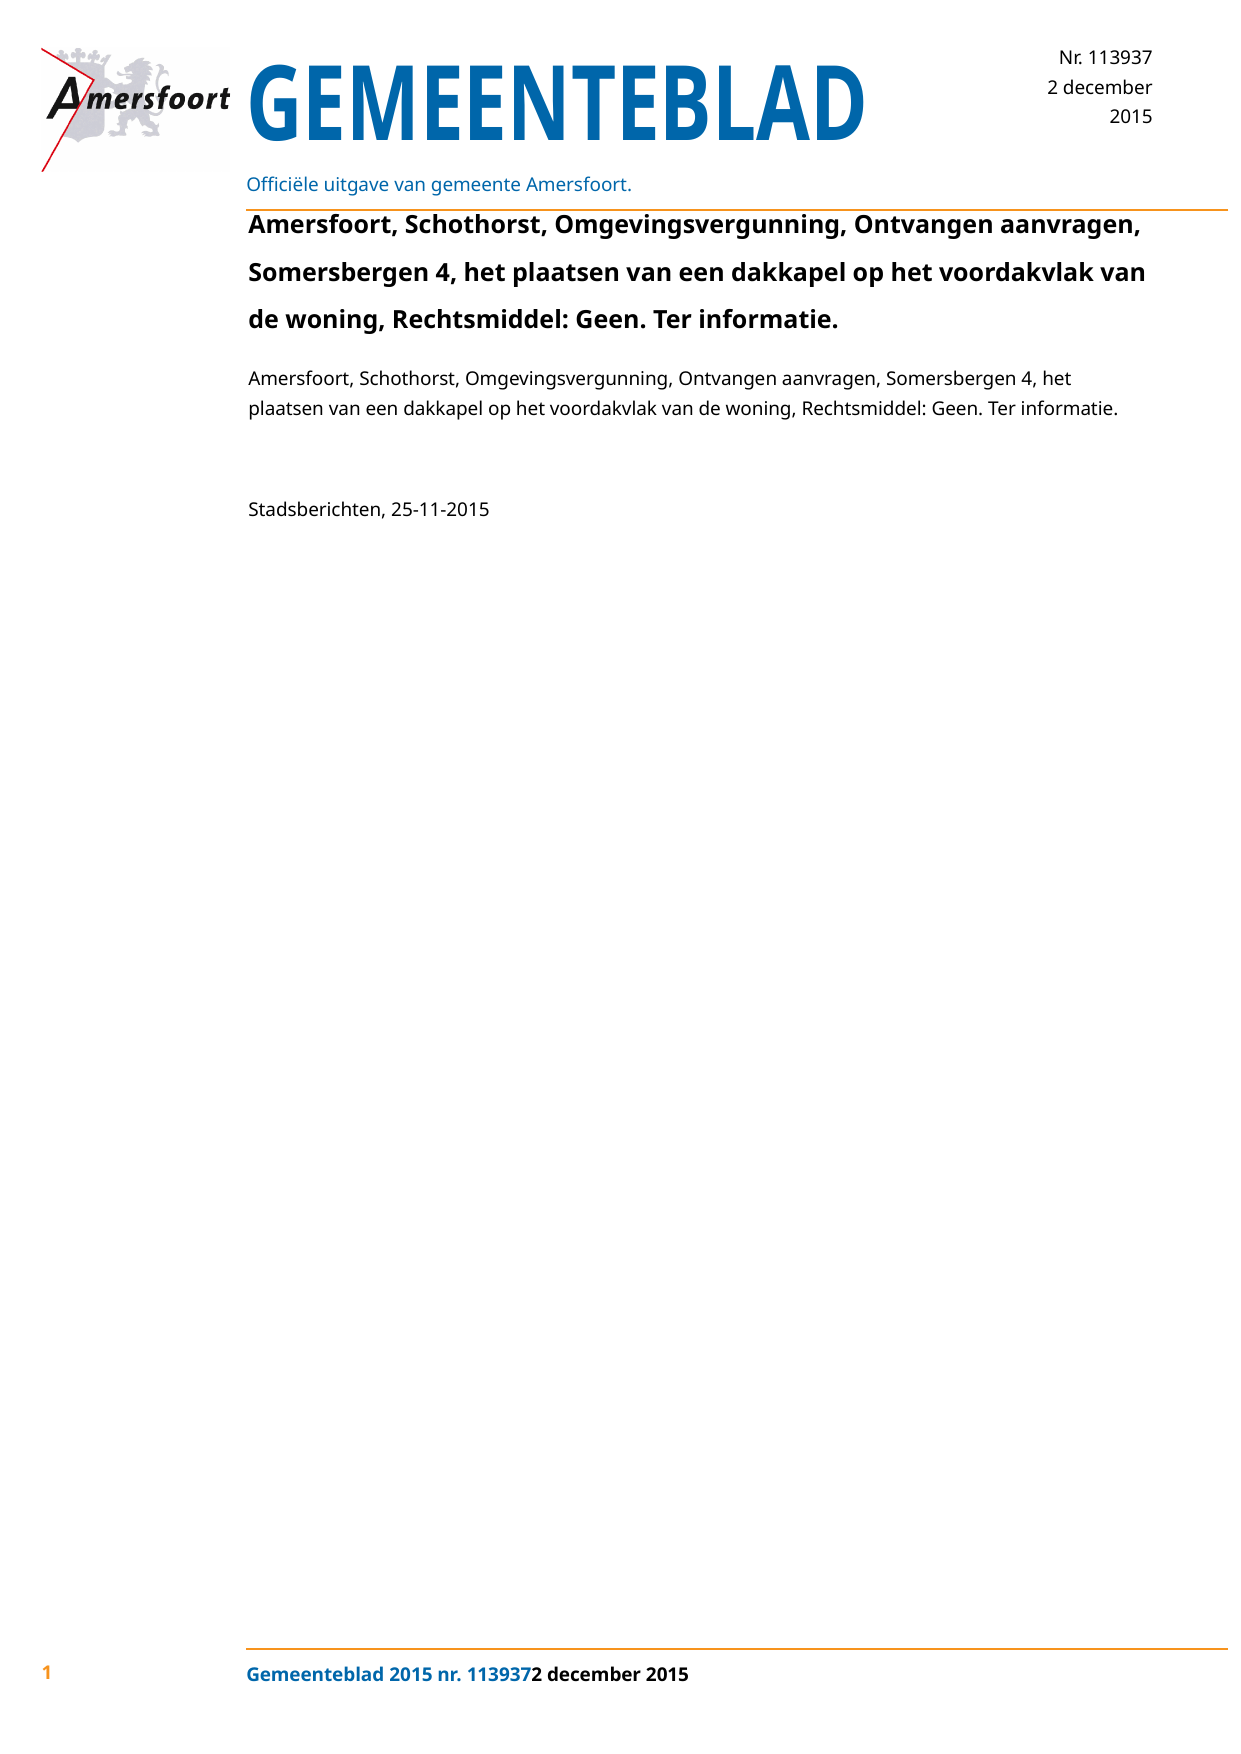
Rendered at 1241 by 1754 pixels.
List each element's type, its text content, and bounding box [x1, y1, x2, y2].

text Amersfoort, Schothorst, Omgevingsvergunning, Ontvangen aanvragen, Somersbergen 4, het plaatsen van een dakkapel op het voordakvlak van de woning, Rechtsmiddel: Geen. Ter informatie. [248, 211, 1152, 336]
text Stadsberichten, 25-11-2015 [248, 496, 1152, 522]
text Amersfoort, Schothorst, Omgevingsvergunning, Ontvangen aanvragen, Somersbergen 4, het plaatsen van een dakkapel op het voordakvlak van de woning, Rechtsmiddel: Geen. Ter informatie. [248, 366, 1152, 421]
picture [41, 47, 231, 172]
